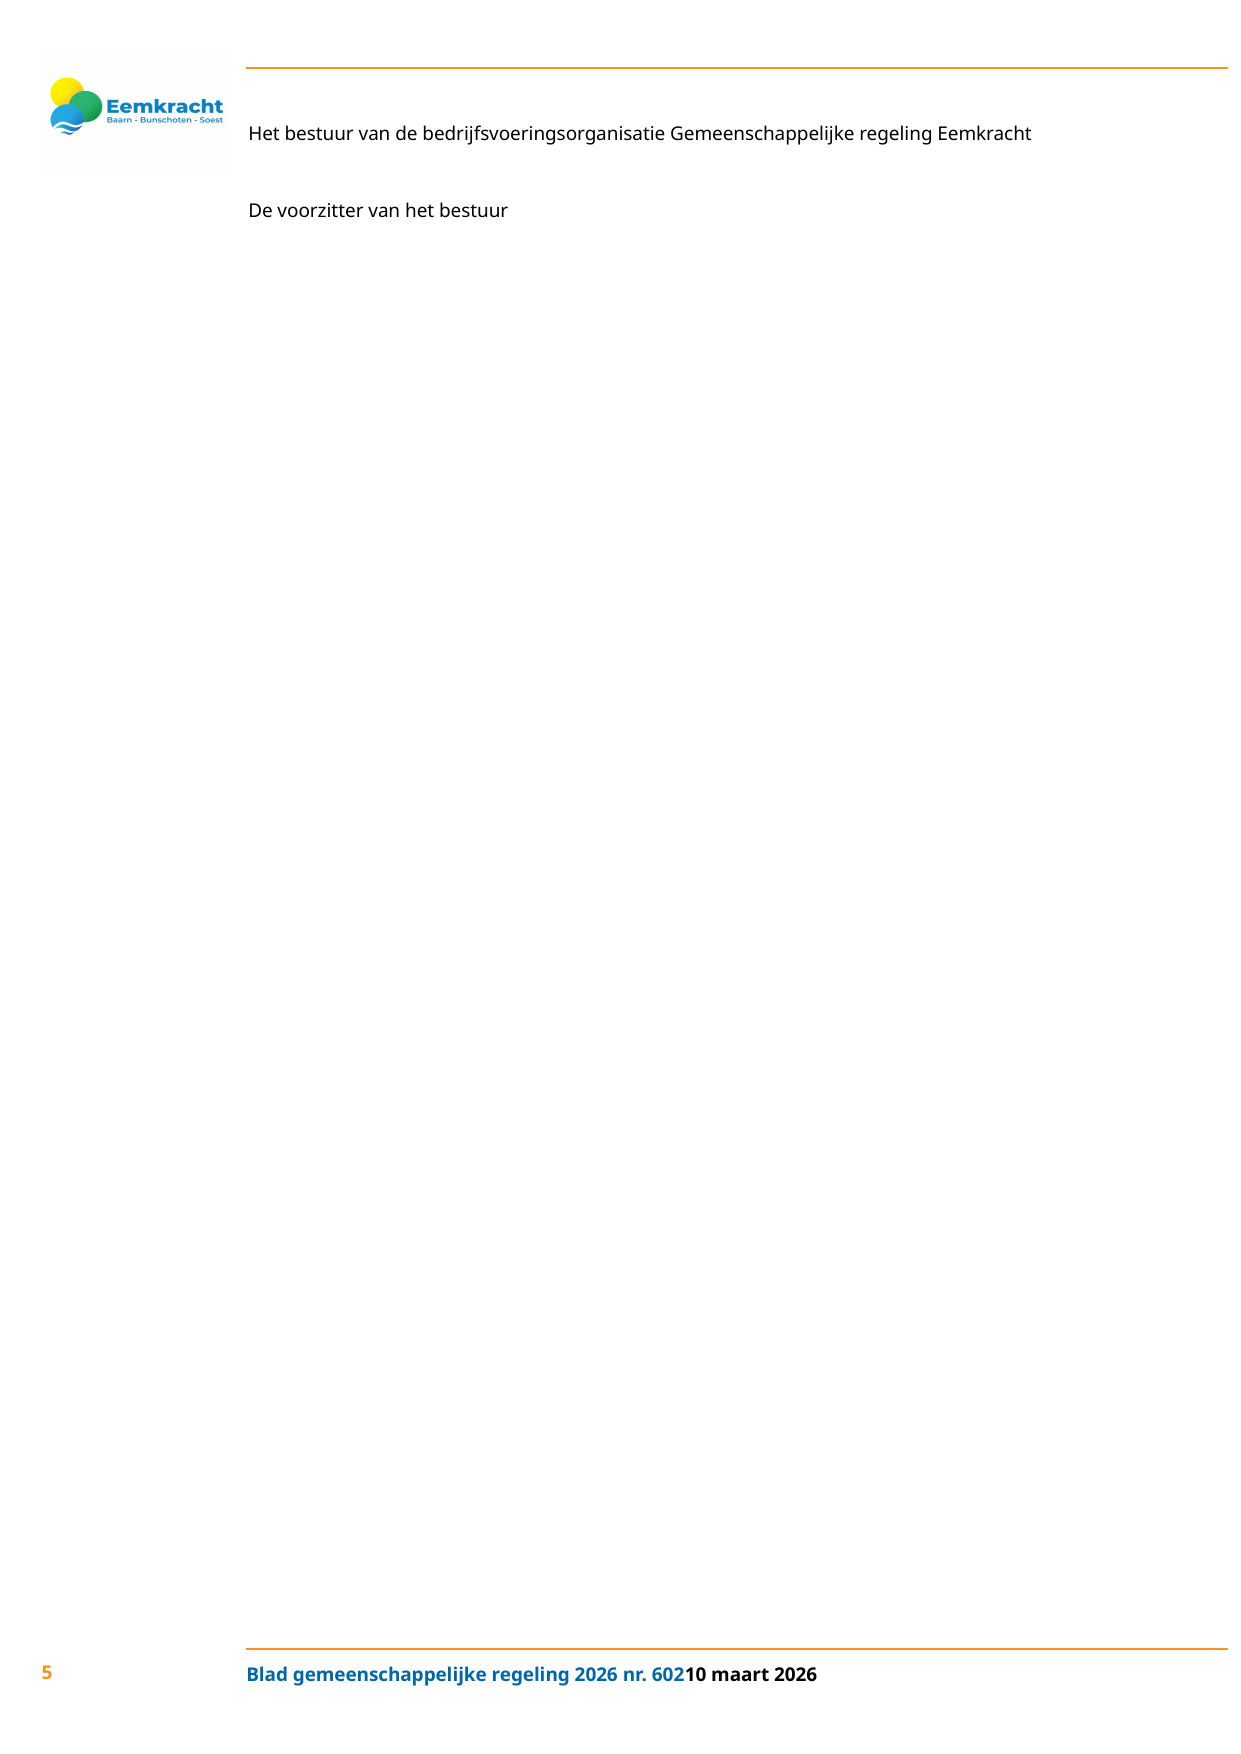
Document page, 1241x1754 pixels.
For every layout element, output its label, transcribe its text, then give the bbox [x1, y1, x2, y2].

text De voorzitter van het bestuur [248, 198, 1152, 223]
picture [41, 47, 231, 172]
text Het bestuur van de bedrijfsvoeringsorganisatie Gemeenschappelijke regeling Eemkracht [248, 121, 1152, 146]
